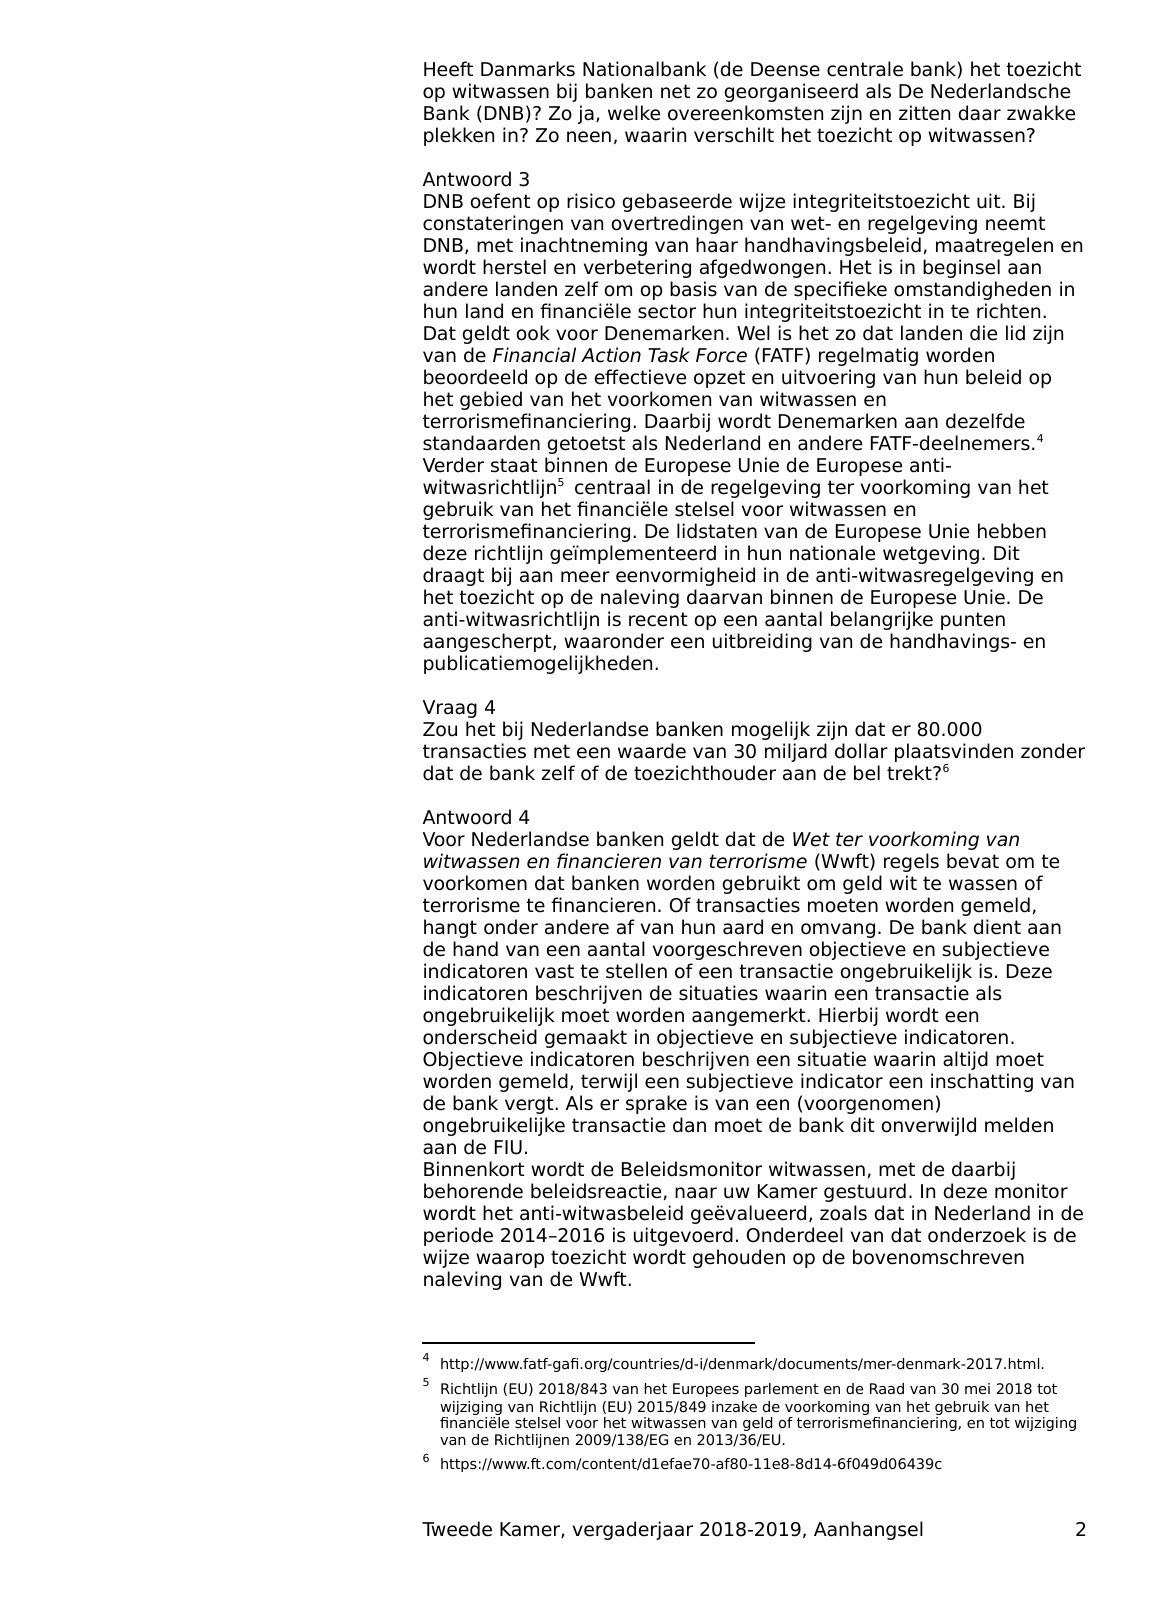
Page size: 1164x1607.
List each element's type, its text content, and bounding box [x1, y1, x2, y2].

text Richtlijn (EU) 2018/843 van het Europees parlement en de Raad van 30 mei 2018 tot wijziging van Richtlijn (EU) 2015/849 inzake de voorkoming van het gebruik van het financiële stelsel voor het witwassen van geld of terrorismefinanciering, en tot wijziging van de Richtlijnen 2009/138/EG en 2013/36/EU. [422, 1377, 1087, 1449]
text Vraag 4 [422, 697, 1087, 719]
text Zou het bij Nederlandse banken mogelijk zijn dat er 80.000 transacties met een waarde van 30 miljard dollar plaatsvinden zonder dat de bank zelf of de toezichthouder aan de bel trekt? [422, 719, 1087, 785]
text https://www.ft.com/content/d1efae70-af80-11e8-8d14-6f049d06439c [422, 1452, 1087, 1474]
text http://www.fatf-gafi.org/countries/d-i/denmark/documents/mer-denmark-2017.html. [422, 1352, 1087, 1374]
text Antwoord 4 [422, 807, 1087, 829]
text Binnenkort wordt de Beleidsmonitor witwassen, met de daarbij behorende beleidsreactie, naar uw Kamer gestuurd. In deze monitor wordt het anti-witwasbeleid geëvalueerd, zoals dat in Nederland in de periode 2014–2016 is uitgevoerd. Onderdeel van dat onderzoek is de wijze waarop toezicht wordt gehouden op de bovenomschreven naleving van de Wwft. [422, 1159, 1087, 1291]
text Heeft Danmarks Nationalbank (de Deense centrale bank) het toezicht op witwassen bij banken net zo georganiseerd als De Nederlandsche Bank (DNB)? Zo ja, welke overeenkomsten zijn en zitten daar zwakke plekken in? Zo neen, waarin verschilt het toezicht op witwassen? [422, 59, 1087, 147]
text Antwoord 3 [422, 169, 1087, 191]
text Voor Nederlandse banken geldt dat de Wet ter voorkoming van witwassen en financieren van terrorisme (Wwft) regels bevat om te voorkomen dat banken worden gebruikt om geld wit te wassen of terrorisme te financieren. Of transacties moeten worden gemeld, hangt onder andere af van hun aard en omvang. De bank dient aan de hand van een aantal voorgeschreven objectieve en subjectieve indicatoren vast te stellen of een transactie ongebruikelijk is. Deze indicatoren beschrijven de situaties waarin een transactie als ongebruikelijk moet worden aangemerkt. Hierbij wordt een onderscheid gemaakt in objectieve en subjectieve indicatoren. Objectieve indicatoren beschrijven een situatie waarin altijd moet worden gemeld, terwijl een subjectieve indicator een inschatting van de bank vergt. Als er sprake is van een (voorgenomen) ongebruikelijke transactie dan moet de bank dit onverwijld melden aan de FIU. [422, 829, 1087, 1159]
text DNB oefent op risico gebaseerde wijze integriteitstoezicht uit. Bij constateringen van overtredingen van wet- en regelgeving neemt DNB, met inachtneming van haar handhavingsbeleid, maatregelen en wordt herstel en verbetering afgedwongen. Het is in beginsel aan andere landen zelf om op basis van de specifieke omstandigheden in hun land en financiële sector hun integriteitstoezicht in te richten. Dat geldt ook voor Denemarken. Wel is het zo dat landen die lid zijn van de Financial Action Task Force (FATF) regelmatig worden beoordeeld op de effectieve opzet en uitvoering van hun beleid op het gebied van het voorkomen van witwassen en terrorismefinanciering. Daarbij wordt Denemarken aan dezelfde standaarden getoetst als Nederland en andere FATF-deelnemers. Verder staat binnen de Europese Unie de Europese anti-witwasrichtlijn centraal in de regelgeving ter voorkoming van het gebruik van het financiële stelsel voor witwassen en terrorismefinanciering. De lidstaten van de Europese Unie hebben deze richtlijn geïmplementeerd in hun nationale wetgeving. Dit draagt bij aan meer eenvormigheid in de anti-witwasregelgeving en het toezicht op de naleving daarvan binnen de Europese Unie. De anti-witwasrichtlijn is recent op een aantal belangrijke punten aangescherpt, waaronder een uitbreiding van de handhavings- en publicatiemogelijkheden. [422, 191, 1087, 675]
